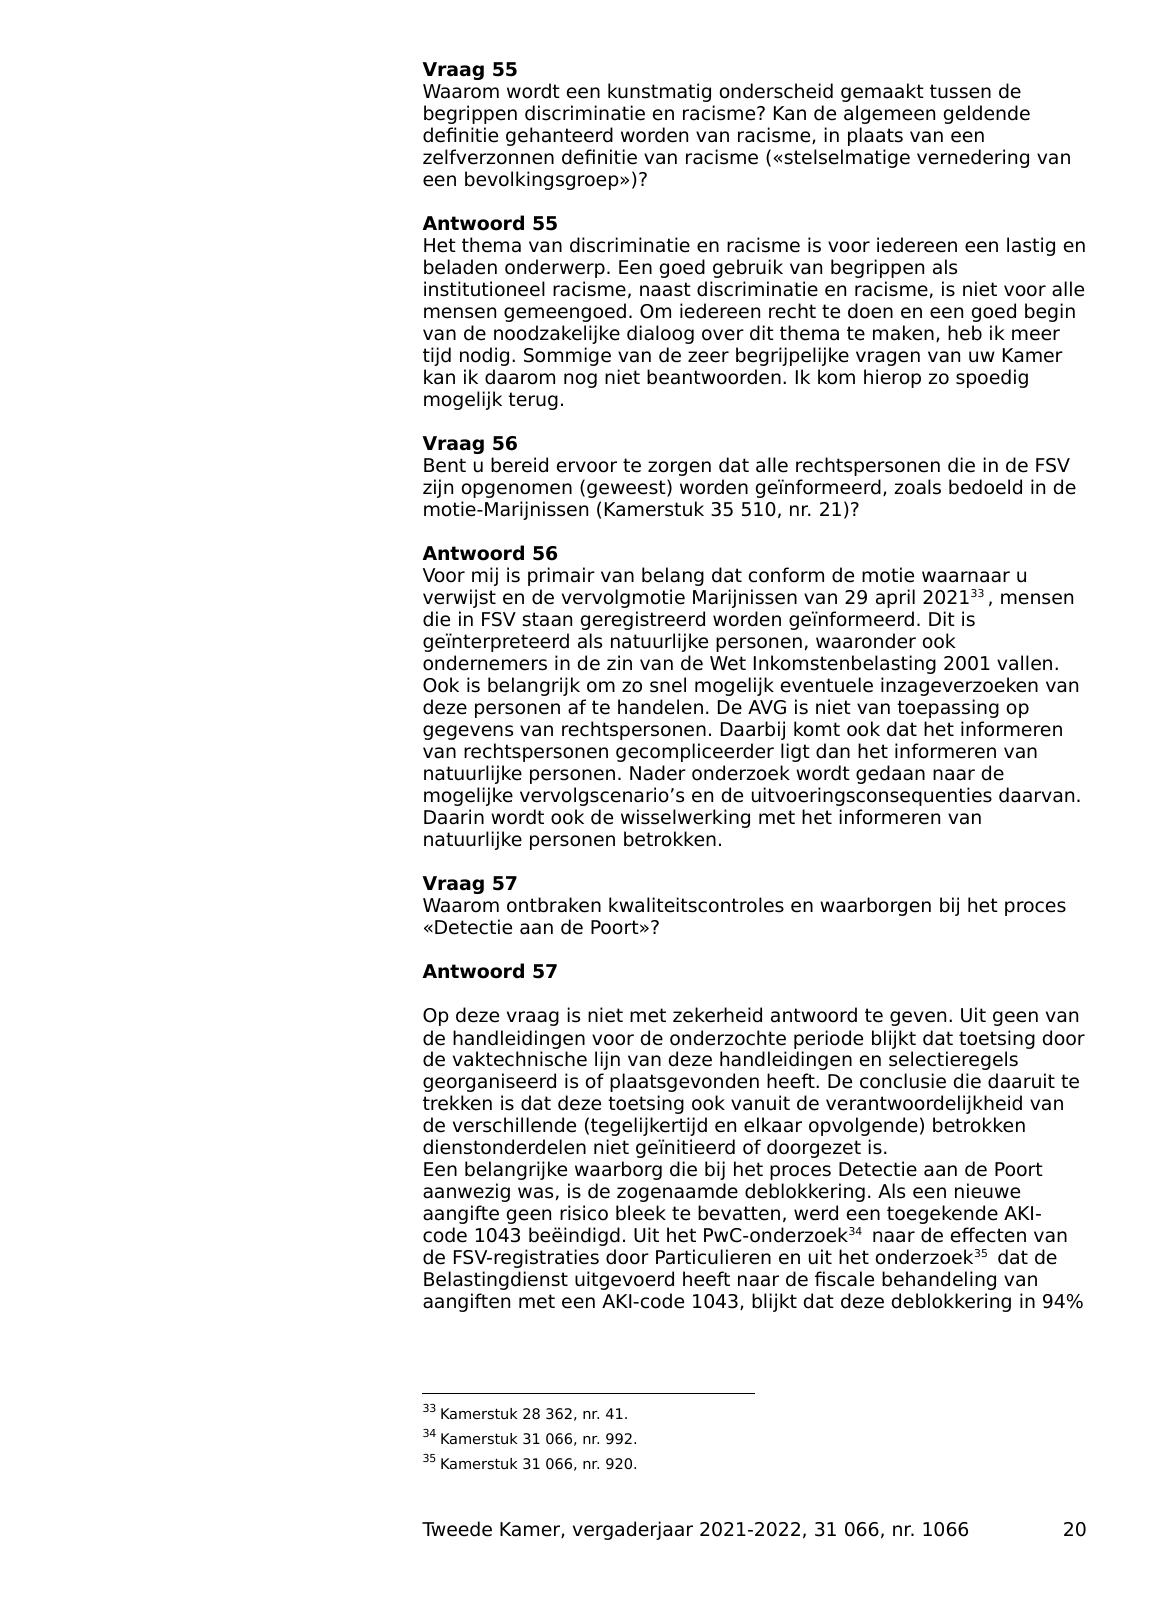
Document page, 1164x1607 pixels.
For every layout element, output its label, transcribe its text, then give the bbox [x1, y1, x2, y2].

subtitle Vraag 56 [422, 433, 1087, 455]
subtitle Vraag 55 [422, 59, 1087, 81]
text Kamerstuk 31 066, nr. 992. [422, 1427, 1087, 1449]
text Een belangrijke waarborg die bij het proces Detectie aan de Poort aanwezig was, is de zogenaamde deblokkering. Als een nieuwe aangifte geen risico bleek te bevatten, werd een toegekende AKI-code 1043 beëindigd. Uit het PwC-onderzoek naar de effecten van de FSV-registraties door Particulieren en uit het onderzoek dat de Belastingdienst uitgevoerd heeft naar de fiscale behandeling van aangiften met een AKI-code 1043, blijkt dat deze deblokkering in 94% [422, 1159, 1087, 1335]
text Waarom ontbraken kwaliteitscontroles en waarborgen bij het proces «Detectie aan de Poort»? [422, 895, 1087, 939]
text Waarom wordt een kunstmatig onderscheid gemaakt tussen de begrippen discriminatie en racisme? Kan de algemeen geldende definitie gehanteerd worden van racisme, in plaats van een zelfverzonnen definitie van racisme («stelselmatige vernedering van een bevolkingsgroep»)? [422, 81, 1087, 191]
text Kamerstuk 31 066, nr. 920. [422, 1452, 1087, 1474]
text Kamerstuk 28 362, nr. 41. [422, 1402, 1087, 1424]
text Het thema van discriminatie en racisme is voor iedereen een lastig en beladen onderwerp. Een goed gebruik van begrippen als institutioneel racisme, naast discriminatie en racisme, is niet voor alle mensen gemeengoed. Om iedereen recht te doen en een goed begin van de noodzakelijke dialoog over dit thema te maken, heb ik meer tijd nodig. Sommige van de zeer begrijpelijke vragen van uw Kamer kan ik daarom nog niet beantwoorden. Ik kom hierop zo spoedig mogelijk terug. [422, 235, 1087, 411]
subtitle Vraag 57 [422, 873, 1087, 895]
subtitle Antwoord 55 [422, 213, 1087, 235]
text Voor mij is primair van belang dat conform de motie waarnaar u verwijst en de vervolgmotie Marijnissen van 29 april 2021, mensen die in FSV staan geregistreerd worden geïnformeerd. Dit is geïnterpreteerd als natuurlijke personen, waaronder ook ondernemers in de zin van de Wet Inkomstenbelasting 2001 vallen. Ook is belangrijk om zo snel mogelijk eventuele inzageverzoeken van deze personen af te handelen. De AVG is niet van toepassing op gegevens van rechtspersonen. Daarbij komt ook dat het informeren van rechtspersonen gecompliceerder ligt dan het informeren van natuurlijke personen. Nader onderzoek wordt gedaan naar de mogelijke vervolgscenario’s en de uitvoeringsconsequenties daarvan. Daarin wordt ook de wisselwerking met het informeren van natuurlijke personen betrokken. [422, 565, 1087, 851]
text Op deze vraag is niet met zekerheid antwoord te geven. Uit geen van de handleidingen voor de onderzochte periode blijkt dat toetsing door de vaktechnische lijn van deze handleidingen en selectieregels georganiseerd is of plaatsgevonden heeft. De conclusie die daaruit te trekken is dat deze toetsing ook vanuit de verantwoordelijkheid van de verschillende (tegelijkertijd en elkaar opvolgende) betrokken dienstonderdelen niet geïnitieerd of doorgezet is. [422, 1005, 1087, 1159]
text Bent u bereid ervoor te zorgen dat alle rechtspersonen die in de FSV zijn opgenomen (geweest) worden geïnformeerd, zoals bedoeld in de motie-Marijnissen (Kamerstuk 35 510, nr. 21)? [422, 455, 1087, 521]
subtitle Antwoord 57 [422, 961, 1087, 983]
subtitle Antwoord 56 [422, 543, 1087, 565]
